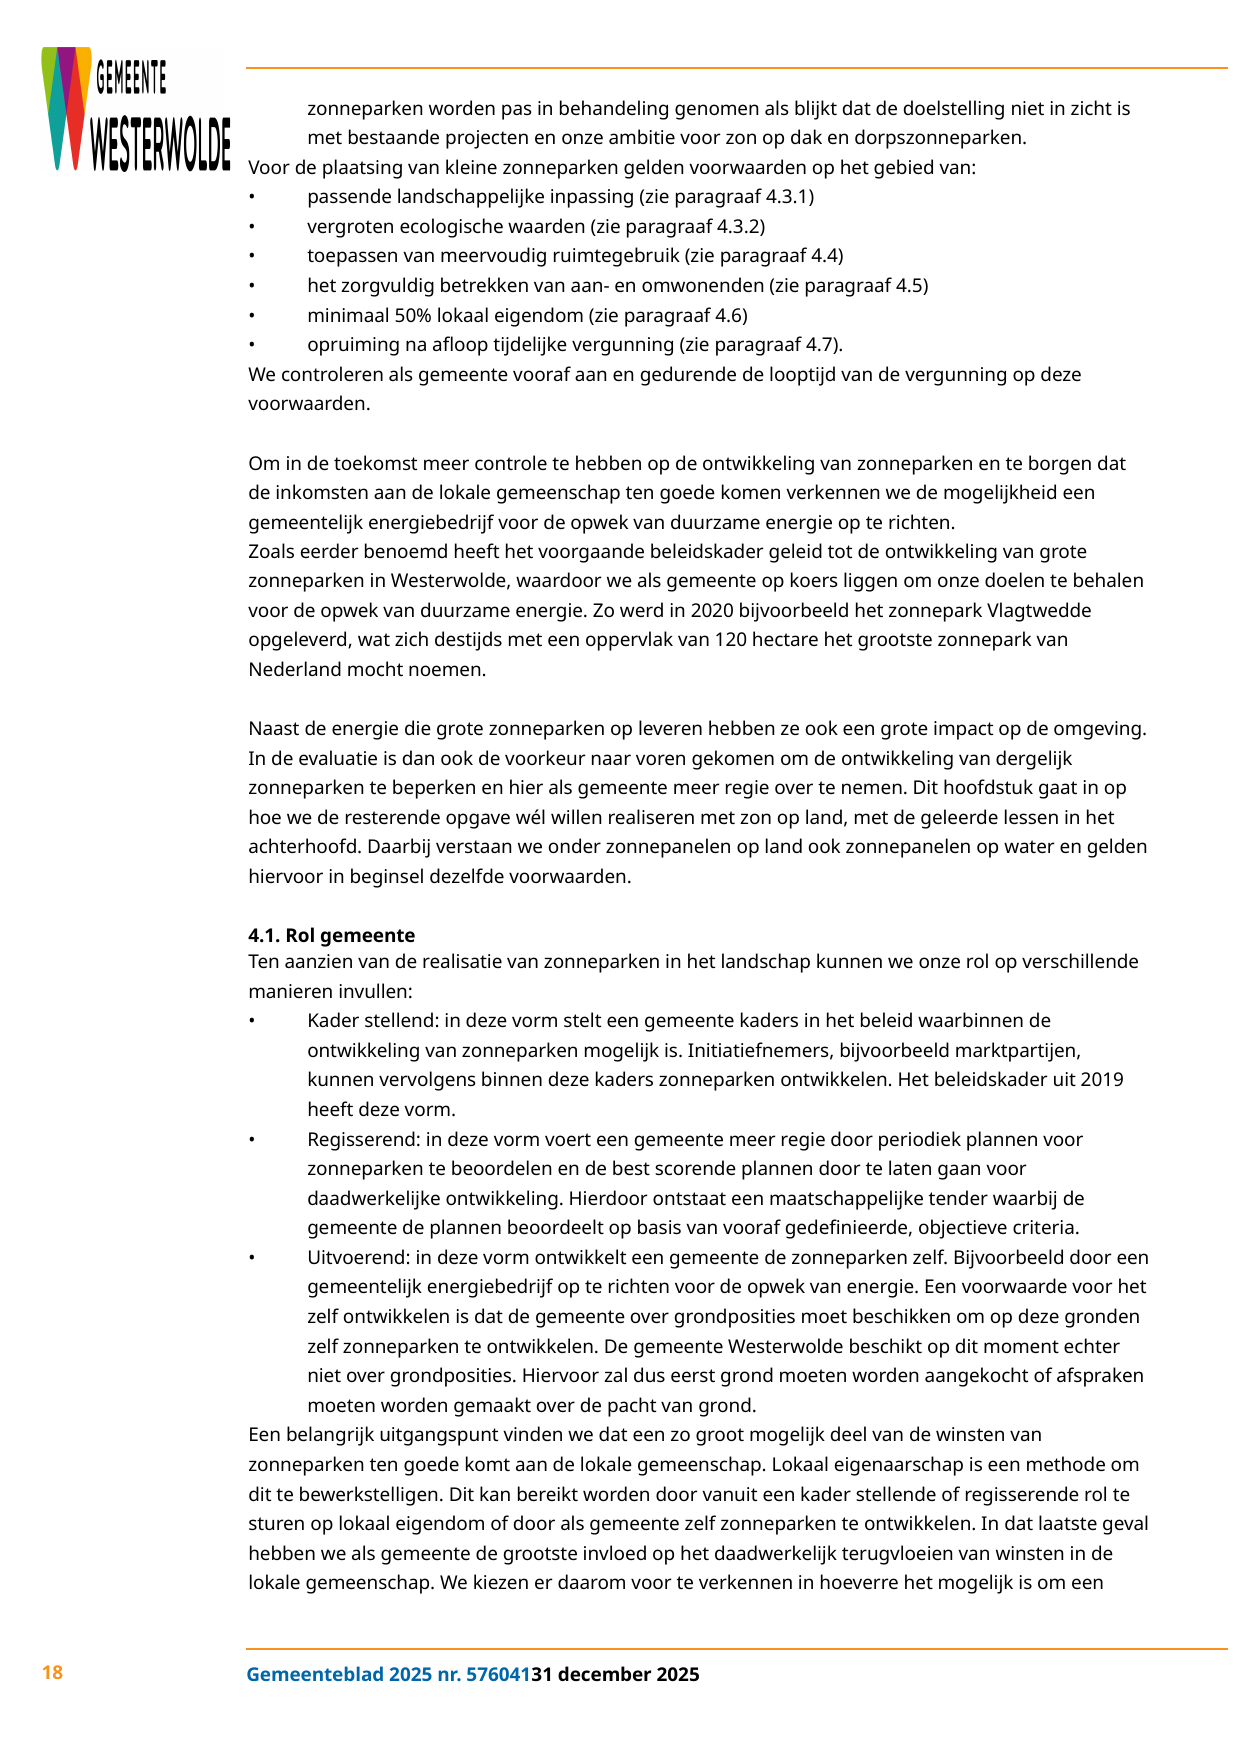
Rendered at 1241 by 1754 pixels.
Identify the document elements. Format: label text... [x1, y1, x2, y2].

table_header zonneparken worden pas in behandeling genomen als blijkt dat de doelstelling niet in zicht is met bestaande projecten en onze ambitie voor zon op dak en dorpszonneparken. Voor de plaatsing van kleine zonneparken gelden voorwaarden op het gebied van: passende landschappelijke inpassing (zie paragraaf 4.3.1) vergroten ecologische waarden (zie paragraaf 4.3.2) toepassen van meervoudig ruimtegebruik (zie paragraaf 4.4) het zorgvuldig betrekken van aan- en omwonenden (zie paragraaf 4.5) minimaal 50% lokaal eigendom (zie paragraaf 4.6) opruiming na afloop tijdelijke vergunning (zie paragraaf 4.7). We controleren als gemeente vooraf aan en gedurende de looptijd van de vergunning op deze voorwaarden. Om in de toekomst meer controle te hebben op de ontwikkeling van zonneparken en te borgen dat de inkomsten aan de lokale gemeenschap ten goede komen verkennen we de mogelijkheid een gemeentelijk energiebedrijf voor de opwek van duurzame energie op te richten. [248, 95, 1152, 535]
text Naast de energie die grote zonneparken op leveren hebben ze ook een grote impact op de omgeving. In de evaluatie is dan ook de voorkeur naar voren gekomen om de ontwikkeling van dergelijk zonneparken te beperken en hier als gemeente meer regie over te nemen. Dit hoofdstuk gaat in op hoe we de resterende opgave wél willen realiseren met zon op land, met de geleerde lessen in het achterhoofd. Daarbij verstaan we onder zonnepanelen op land ook zonnepanelen op water en gelden hiervoor in beginsel dezelfde voorwaarden. [248, 715, 1152, 889]
text Een belangrijk uitgangspunt vinden we dat een zo groot mogelijk deel van de winsten van zonneparken ten goede komt aan de lokale gemeenschap. Lokaal eigenaarschap is een methode om dit te bewerkstelligen. Dit kan bereikt worden door vanuit een kader stellende of regisserende rol te sturen op lokaal eigendom of door als gemeente zelf zonneparken te ontwikkelen. In dat laatste geval hebben we als gemeente de grootste invloed op het daadwerkelijk terugvloeien van winsten in de lokale gemeenschap. We kiezen er daarom voor te verkennen in hoeverre het mogelijk is om een [248, 1422, 1152, 1595]
text Zoals eerder benoemd heeft het voorgaande beleidskader geleid tot de ontwikkeling van grote zonneparken in Westerwolde, waardoor we als gemeente op koers liggen om onze doelen te behalen voor de opwek van duurzame energie. Zo werd in 2020 bijvoorbeeld het zonnepark Vlagtwedde opgeleverd, wat zich destijds met een oppervlak van 120 hectare het grootste zonnepark van Nederland mocht noemen. [248, 538, 1152, 682]
list Regisserend: in deze vorm voert een gemeente meer regie door periodiek plannen voor zonneparken te beoordelen en de best scorende plannen door te laten gaan voor daadwerkelijke ontwikkeling. Hierdoor ontstaat een maatschappelijke tender waarbij de gemeente de plannen beoordeelt op basis van vooraf gedefinieerde, objectieve criteria. [248, 1126, 1152, 1240]
text 4.1. Rol gemeente [248, 922, 1152, 948]
list Uitvoerend: in deze vorm ontwikkelt een gemeente de zonneparken zelf. Bijvoorbeeld door een gemeentelijk energiebedrijf op te richten voor de opwek van energie. Een voorwaarde voor het zelf ontwikkelen is dat de gemeente over grondposities moet beschikken om op deze gronden zelf zonneparken te ontwikkelen. De gemeente Westerwolde beschikt op dit moment echter niet over grondposities. Hiervoor zal dus eerst grond moeten worden aangekocht of afspraken moeten worden gemaakt over de pacht van grond. [248, 1244, 1152, 1418]
text Ten aanzien van de realisatie van zonneparken in het landschap kunnen we onze rol op verschillende manieren invullen: [248, 948, 1152, 1003]
picture [41, 47, 231, 172]
list Kader stellend: in deze vorm stelt een gemeente kaders in het beleid waarbinnen de ontwikkeling van zonneparken mogelijk is. Initiatiefnemers, bijvoorbeeld marktpartijen, kunnen vervolgens binnen deze kaders zonneparken ontwikkelen. Het beleidskader uit 2019 heeft deze vorm. [248, 1007, 1152, 1122]
